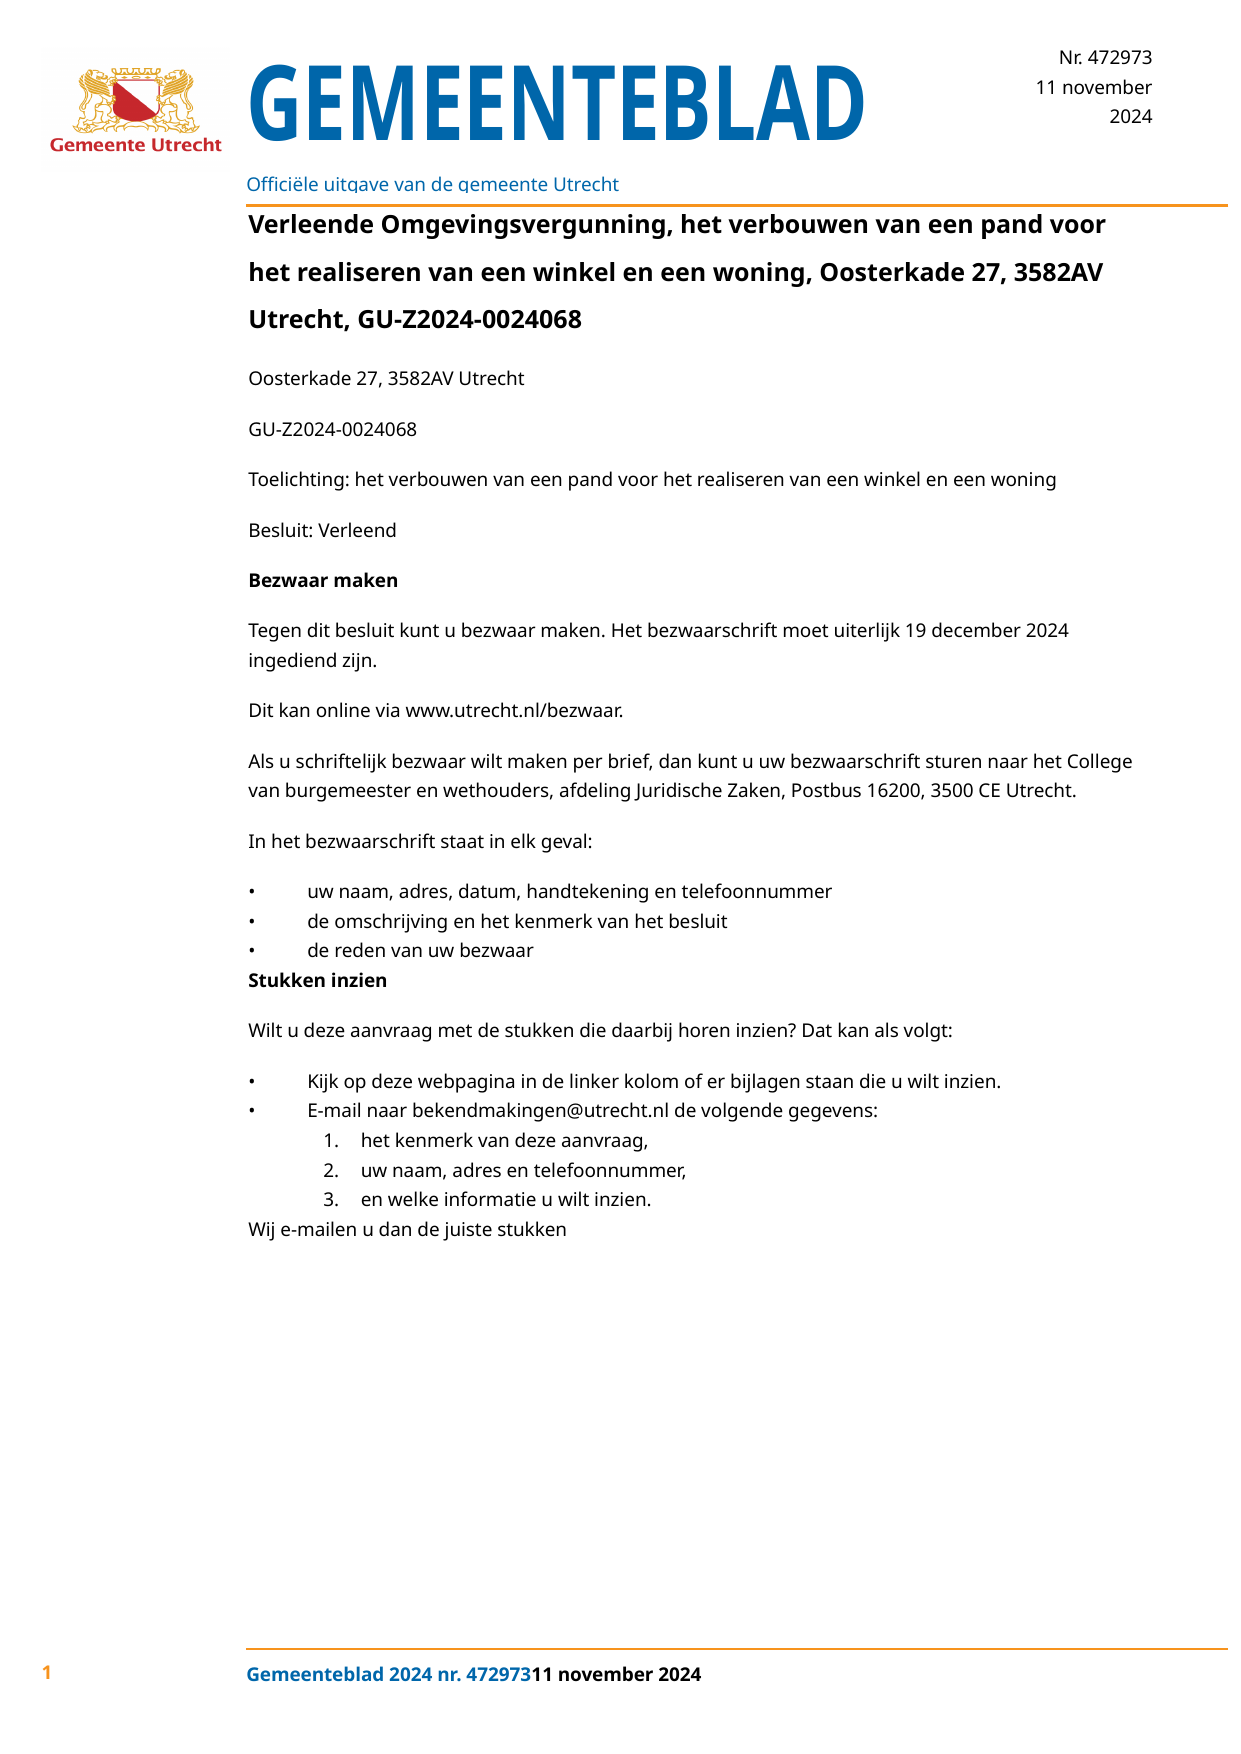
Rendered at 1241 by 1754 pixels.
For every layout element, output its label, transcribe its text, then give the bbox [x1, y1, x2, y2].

list de omschrijving en het kenmerk van het besluit [248, 908, 1152, 934]
list uw naam, adres en telefoonnummer, [323, 1157, 1152, 1182]
list de reden van uw bezwaar [248, 938, 1152, 963]
list en welke informatie u wilt inzien. [323, 1186, 1152, 1212]
text Dit kan online via www.utrecht.nl/bezwaar. [248, 698, 1152, 723]
text Bezwaar maken [248, 567, 1152, 593]
text In het bezwaarschrift staat in elk geval: [248, 828, 1152, 854]
text Wij e-mailen u dan de juiste stukken [248, 1216, 1152, 1242]
list het kenmerk van deze aanvraag, [323, 1127, 1152, 1153]
text Als u schriftelijk bezwaar wilt maken per brief, dan kunt u uw bezwaarschrift sturen naar het College van burgemeester en wethouders, afdeling Juridische Zaken, Postbus 16200, 3500 CE Utrecht. [248, 748, 1152, 803]
text Toelichting: het verbouwen van een pand voor het realiseren van een winkel en een woning [248, 466, 1152, 492]
text Verleende Omgevingsvergunning, het verbouwen van een pand voor het realiseren van een winkel en een woning, Oosterkade 27, 3582AV Utrecht, GU-Z2024-0024068 [248, 207, 1152, 336]
text Oosterkade 27, 3582AV Utrecht [248, 366, 1152, 391]
picture [41, 47, 231, 172]
text Wilt u deze aanvraag met de stukken die daarbij horen inzien? Dat kan als volgt: [248, 1018, 1152, 1043]
text Stukken inzien [248, 967, 1152, 993]
text Tegen dit besluit kunt u bezwaar maken. Het bezwaarschrift moet uiterlijk 19 december 2024 ingediend zijn. [248, 618, 1152, 673]
list E-mail naar bekendmakingen@utrecht.nl de volgende gegevens: [248, 1098, 1152, 1123]
text GU-Z2024-0024068 [248, 416, 1152, 442]
list Kijk op deze webpagina in de linker kolom of er bijlagen staan die u wilt inzien. [248, 1068, 1152, 1094]
text Besluit: Verleend [248, 517, 1152, 542]
list uw naam, adres, datum, handtekening en telefoonnummer [248, 878, 1152, 904]
